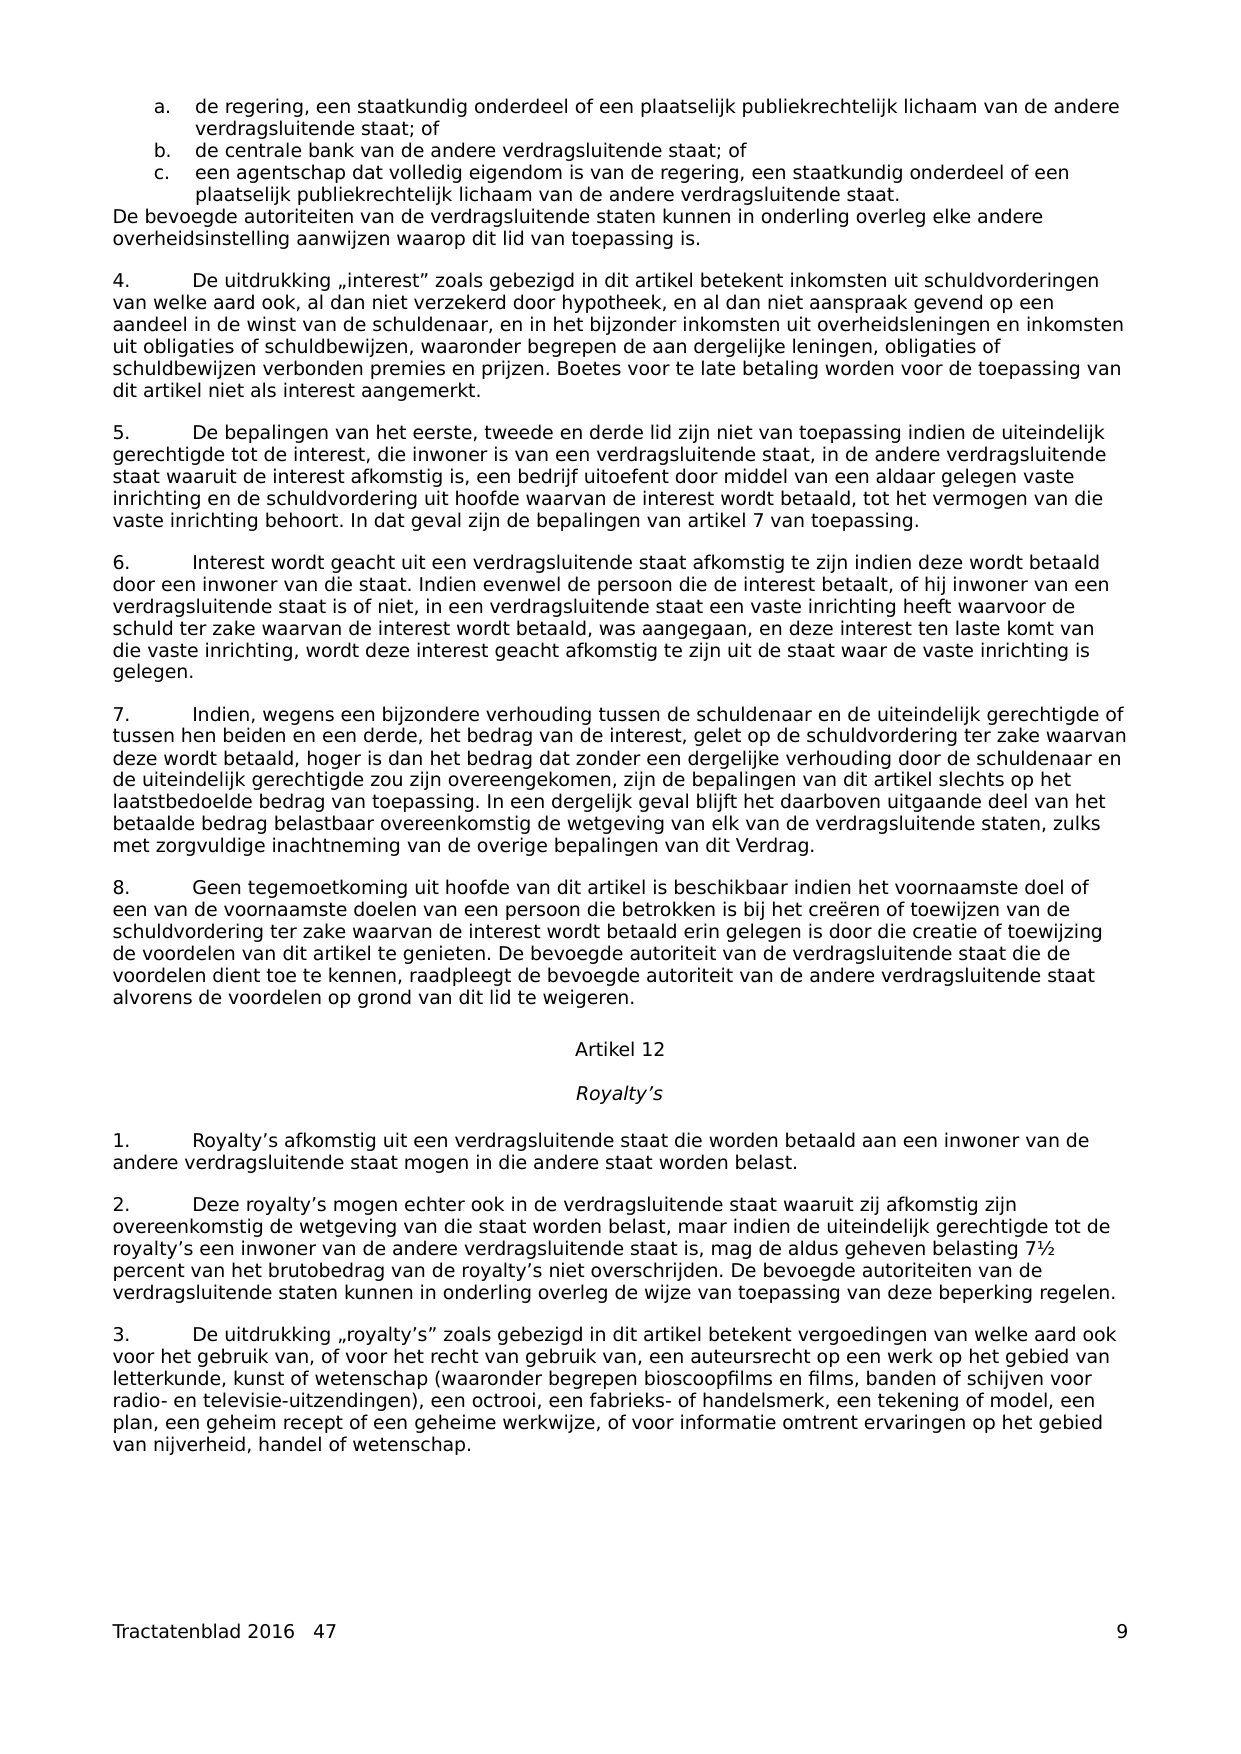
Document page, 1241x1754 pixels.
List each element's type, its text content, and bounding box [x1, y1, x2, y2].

text 8. Geen tegemoetkoming uit hoofde van dit artikel is beschikbaar indien het voornaamste doel of een van de voornaamste doelen van een persoon die betrokken is bij het creëren of toewijzen van de schuldvordering ter zake waarvan de interest wordt betaald erin gelegen is door die creatie of toewijzing de voordelen van dit artikel te genieten. De bevoegde autoriteit van de verdragsluitende staat die de voordelen dient toe te kennen, raadpleegt de bevoegde autoriteit van de andere verdragsluitende staat alvorens de voordelen op grond van dit lid te weigeren. [112, 877, 1128, 1009]
text 1. Royalty’s afkomstig uit een verdragsluitende staat die worden betaald aan een inwoner van de andere verdragsluitende staat mogen in die andere staat worden belast. [112, 1130, 1128, 1174]
text a. de regering, een staatkundig onderdeel of een plaatselijk publiekrechtelijk lichaam van de andere verdragsluitende staat; of [153, 96, 1128, 140]
text 4. De uitdrukking „interest” zoals gebezigd in dit artikel betekent inkomsten uit schuldvorderingen van welke aard ook, al dan niet verzekerd door hypotheek, en al dan niet aanspraak gevend op een aandeel in de winst van de schuldenaar, en in het bijzonder inkomsten uit overheidsleningen en inkomsten uit obligaties of schuldbewijzen, waaronder begrepen de aan dergelijke leningen, obligaties of schuldbewijzen verbonden premies en prijzen. Boetes voor te late betaling worden voor de toepassing van dit artikel niet als interest aangemerkt. [112, 270, 1128, 402]
text c. een agentschap dat volledig eigendom is van de regering, een staatkundig onderdeel of een plaatselijk publiekrechtelijk lichaam van de andere verdragsluitende staat. [153, 162, 1128, 206]
subtitle Artikel 12 Royalty’s [112, 1039, 1128, 1105]
text 2. Deze royalty’s mogen echter ook in de verdragsluitende staat waaruit zij afkomstig zijn overeenkomstig de wetgeving van die staat worden belast, maar indien de uiteindelijk gerechtigde tot de royalty’s een inwoner van de andere verdragsluitende staat is, mag de aldus geheven belasting 7½ percent van het brutobedrag van de royalty’s niet overschrijden. De bevoegde autoriteiten van de verdragsluitende staten kunnen in onderling overleg de wijze van toepassing van deze beperking regelen. [112, 1194, 1128, 1304]
text b. de centrale bank van de andere verdragsluitende staat; of [153, 140, 1128, 162]
text 3. De uitdrukking „royalty’s” zoals gebezigd in dit artikel betekent vergoedingen van welke aard ook voor het gebruik van, of voor het recht van gebruik van, een auteursrecht op een werk op het gebied van letterkunde, kunst of wetenschap (waaronder begrepen bioscoopfilms en films, banden of schijven voor radio- en televisie-uitzendingen), een octrooi, een fabrieks- of handelsmerk, een tekening of model, een plan, een geheim recept of een geheime werkwijze, of voor informatie omtrent ervaringen op het gebied van nijverheid, handel of wetenschap. [112, 1324, 1128, 1456]
text De bevoegde autoriteiten van de verdragsluitende staten kunnen in onderling overleg elke andere overheidsinstelling aanwijzen waarop dit lid van toepassing is. [112, 206, 1128, 250]
text 7. Indien, wegens een bijzondere verhouding tussen de schuldenaar en de uiteindelijk gerechtigde of tussen hen beiden en een derde, het bedrag van de interest, gelet op de schuldvordering ter zake waarvan deze wordt betaald, hoger is dan het bedrag dat zonder een dergelijke verhouding door de schuldenaar en de uiteindelijk gerechtigde zou zijn overeengekomen, zijn de bepalingen van dit artikel slechts op het laatstbedoelde bedrag van toepassing. In een dergelijk geval blijft het daarboven uitgaande deel van het betaalde bedrag belastbaar overeenkomstig de wetgeving van elk van de verdragsluitende staten, zulks met zorgvuldige inachtneming van de overige bepalingen van dit Verdrag. [112, 703, 1128, 857]
text 6. Interest wordt geacht uit een verdragsluitende staat afkomstig te zijn indien deze wordt betaald door een inwoner van die staat. Indien evenwel de persoon die de interest betaalt, of hij inwoner van een verdragsluitende staat is of niet, in een verdragsluitende staat een vaste inrichting heeft waarvoor de schuld ter zake waarvan de interest wordt betaald, was aangegaan, en deze interest ten laste komt van die vaste inrichting, wordt deze interest geacht afkomstig te zijn uit de staat waar de vaste inrichting is gelegen. [112, 552, 1128, 683]
text 5. De bepalingen van het eerste, tweede en derde lid zijn niet van toepassing indien de uiteindelijk gerechtigde tot de interest, die inwoner is van een verdragsluitende staat, in de andere verdragsluitende staat waaruit de interest afkomstig is, een bedrijf uitoefent door middel van een aldaar gelegen vaste inrichting en de schuldvordering uit hoofde waarvan de interest wordt betaald, tot het vermogen van die vaste inrichting behoort. In dat geval zijn de bepalingen van artikel 7 van toepassing. [112, 422, 1128, 532]
